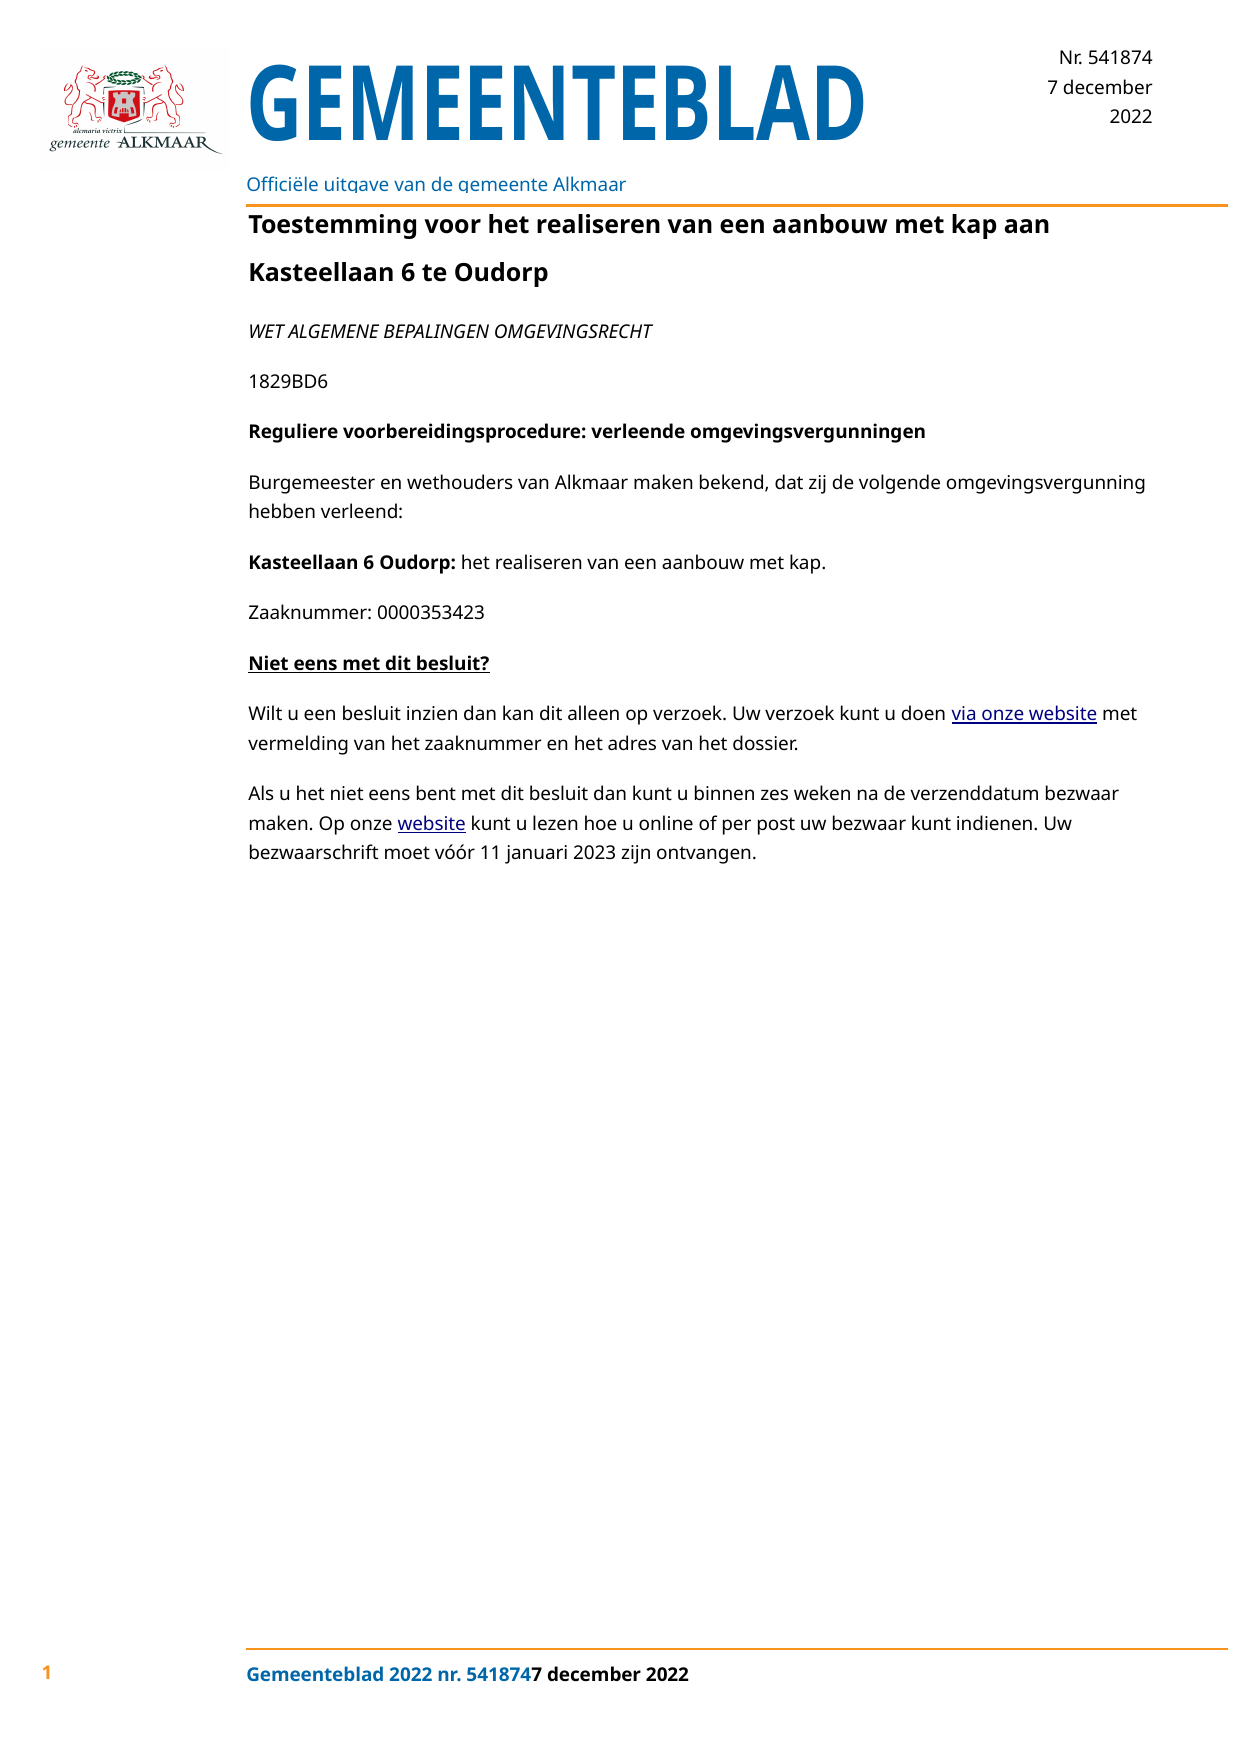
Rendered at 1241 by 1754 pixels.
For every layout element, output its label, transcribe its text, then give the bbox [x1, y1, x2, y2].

text Burgemeester en wethouders van Alkmaar maken bekend, dat zij de volgende omgevingsvergunning hebben verleend: [248, 469, 1152, 524]
text Niet eens met dit besluit? [248, 650, 1152, 676]
text Toestemming voor het realiseren van een aanbouw met kap aan Kasteellaan 6 te Oudorp [248, 207, 1152, 288]
text WET ALGEMENE BEPALINGEN OMGEVINGSRECHT [248, 318, 1152, 344]
text Kasteellaan 6 Oudorp: het realiseren van een aanbouw met kap. [248, 549, 1152, 575]
text Als u het niet eens bent met dit besluit dan kunt u binnen zes weken na de verzenddatum bezwaar maken. Op onze website kunt u lezen hoe u online of per post uw bezwaar kunt indienen. Uw bezwaarschrift moet vóór 11 januari 2023 zijn ontvangen. [248, 780, 1152, 865]
text 1829BD6 [248, 368, 1152, 394]
picture [41, 47, 231, 172]
text Wilt u een besluit inzien dan kan dit alleen op verzoek. Uw verzoek kunt u doen via onze website met vermelding van het zaaknummer en het adres van het dossier. [248, 700, 1152, 756]
text Reguliere voorbereidingsprocedure: verleende omgevingsvergunningen [248, 419, 1152, 444]
text Zaaknummer: 0000353423 [248, 599, 1152, 625]
